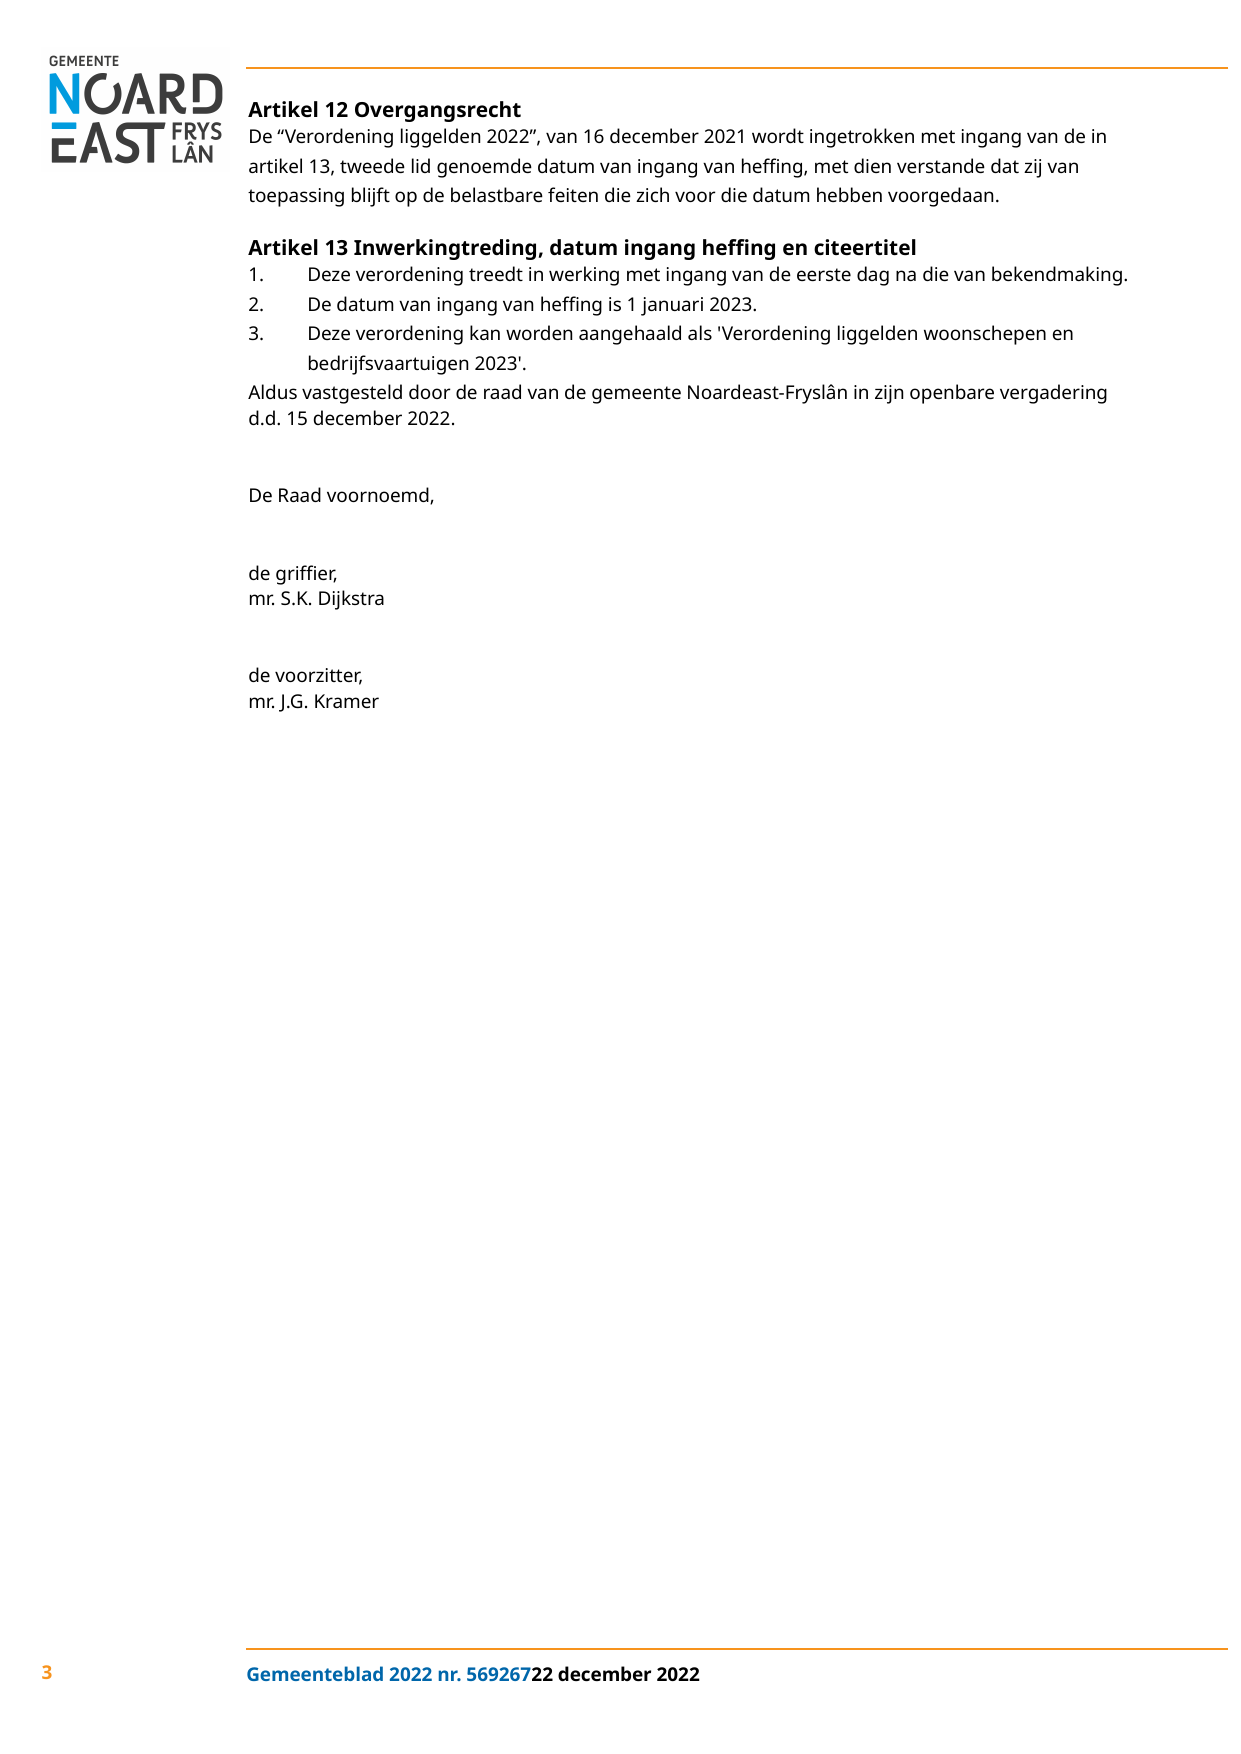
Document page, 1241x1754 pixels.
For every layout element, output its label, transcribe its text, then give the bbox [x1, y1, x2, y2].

text Aldus vastgesteld door de raad van de gemeente Noardeast-Fryslân in zijn openbare vergadering [248, 379, 1152, 405]
list De datum van ingang van heffing is 1 januari 2023. [248, 291, 1152, 317]
text mr. S.K. Dijkstra [248, 585, 1152, 611]
text d.d. 15 december 2022. [248, 405, 1152, 431]
list Deze verordening treedt in werking met ingang van de eerste dag na die van bekendmaking. [248, 261, 1152, 287]
list Deze verordening kan worden aangehaald als 'Verordening liggelden woonschepen en bedrijfsvaartuigen 2023'. [248, 320, 1152, 376]
text de voorzitter, [248, 663, 1152, 688]
text Artikel 12 Overgangsrecht [248, 95, 1152, 123]
text mr. J.G. Kramer [248, 688, 1152, 714]
picture [41, 47, 231, 172]
text Artikel 13 Inwerkingtreding, datum ingang heffing en citeertitel [248, 233, 1152, 261]
text De Raad voornoemd, [248, 482, 1152, 508]
text de griffier, [248, 560, 1152, 585]
text De “Verordening liggelden 2022”, van 16 december 2021 wordt ingetrokken met ingang van de in artikel 13, tweede lid genoemde datum van ingang van heffing, met dien verstande dat zij van toepassing blijft op de belastbare feiten die zich voor die datum hebben voorgedaan. [248, 123, 1152, 208]
